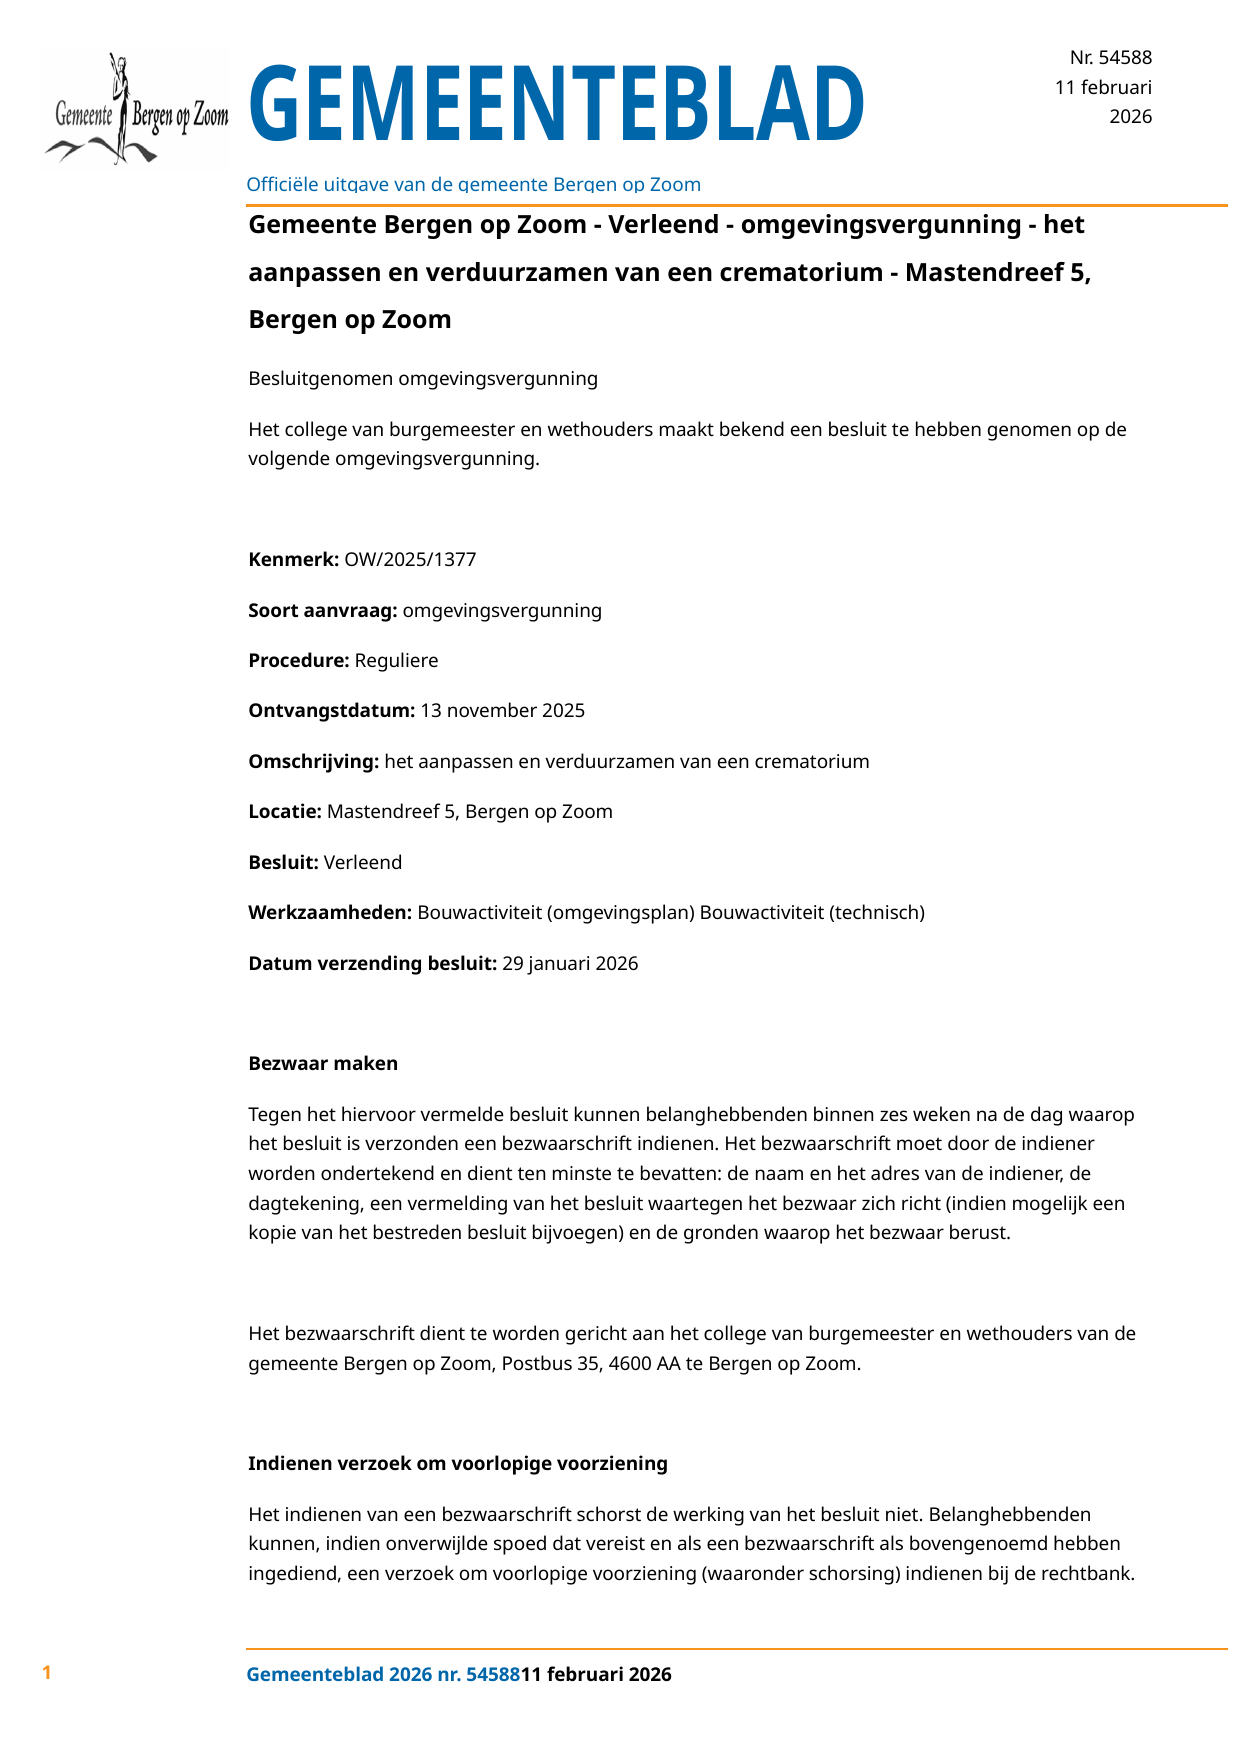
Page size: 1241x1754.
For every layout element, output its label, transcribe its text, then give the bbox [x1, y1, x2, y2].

text Soort aanvraag: omgevingsvergunning [248, 597, 1152, 622]
picture [41, 47, 231, 172]
text Gemeente Bergen op Zoom - Verleend - omgevingsvergunning - het aanpassen en verduurzamen van een crematorium - Mastendreef 5, Bergen op Zoom [248, 207, 1152, 336]
text Kenmerk: OW/2025/1377 [248, 546, 1152, 572]
text Datum verzending besluit: 29 januari 2026 [248, 950, 1152, 975]
text Indienen verzoek om voorlopige voorziening [248, 1451, 1152, 1476]
text Procedure: Reguliere [248, 647, 1152, 673]
text Besluitgenomen omgevingsvergunning [248, 366, 1152, 391]
text Tegen het hiervoor vermelde besluit kunnen belanghebbenden binnen zes weken na de dag waarop het besluit is verzonden een bezwaarschrift indienen. Het bezwaarschrift moet door de indiener worden ondertekend en dient ten minste te bevatten: de naam en het adres van de indiener, de dagtekening, een vermelding van het besluit waartegen het bezwaar zich richt (indien mogelijk een kopie van het bestreden besluit bijvoegen) en de gronden waarop het bezwaar berust. [248, 1101, 1152, 1245]
text Ontvangstdatum: 13 november 2025 [248, 698, 1152, 723]
text Bezwaar maken [248, 1051, 1152, 1076]
text Het bezwaarschrift dient te worden gericht aan het college van burgemeester en wethouders van de gemeente Bergen op Zoom, Postbus 35, 4600 AA te Bergen op Zoom. [248, 1320, 1152, 1375]
text Besluit: Verleend [248, 849, 1152, 874]
text Locatie: Mastendreef 5, Bergen op Zoom [248, 798, 1152, 824]
text Het college van burgemeester en wethouders maakt bekend een besluit te hebben genomen op de volgende omgevingsvergunning. [248, 416, 1152, 471]
text Omschrijving: het aanpassen en verduurzamen van een crematorium [248, 748, 1152, 774]
text Werkzaamheden: Bouwactiviteit (omgevingsplan) Bouwactiviteit (technisch) [248, 899, 1152, 925]
text Het indienen van een bezwaarschrift schorst de werking van het besluit niet. Belanghebbenden kunnen, indien onverwijlde spoed dat vereist en als een bezwaarschrift als bovengenoemd hebben ingediend, een verzoek om voorlopige voorziening (waaronder schorsing) indienen bij de rechtbank. [248, 1501, 1152, 1586]
